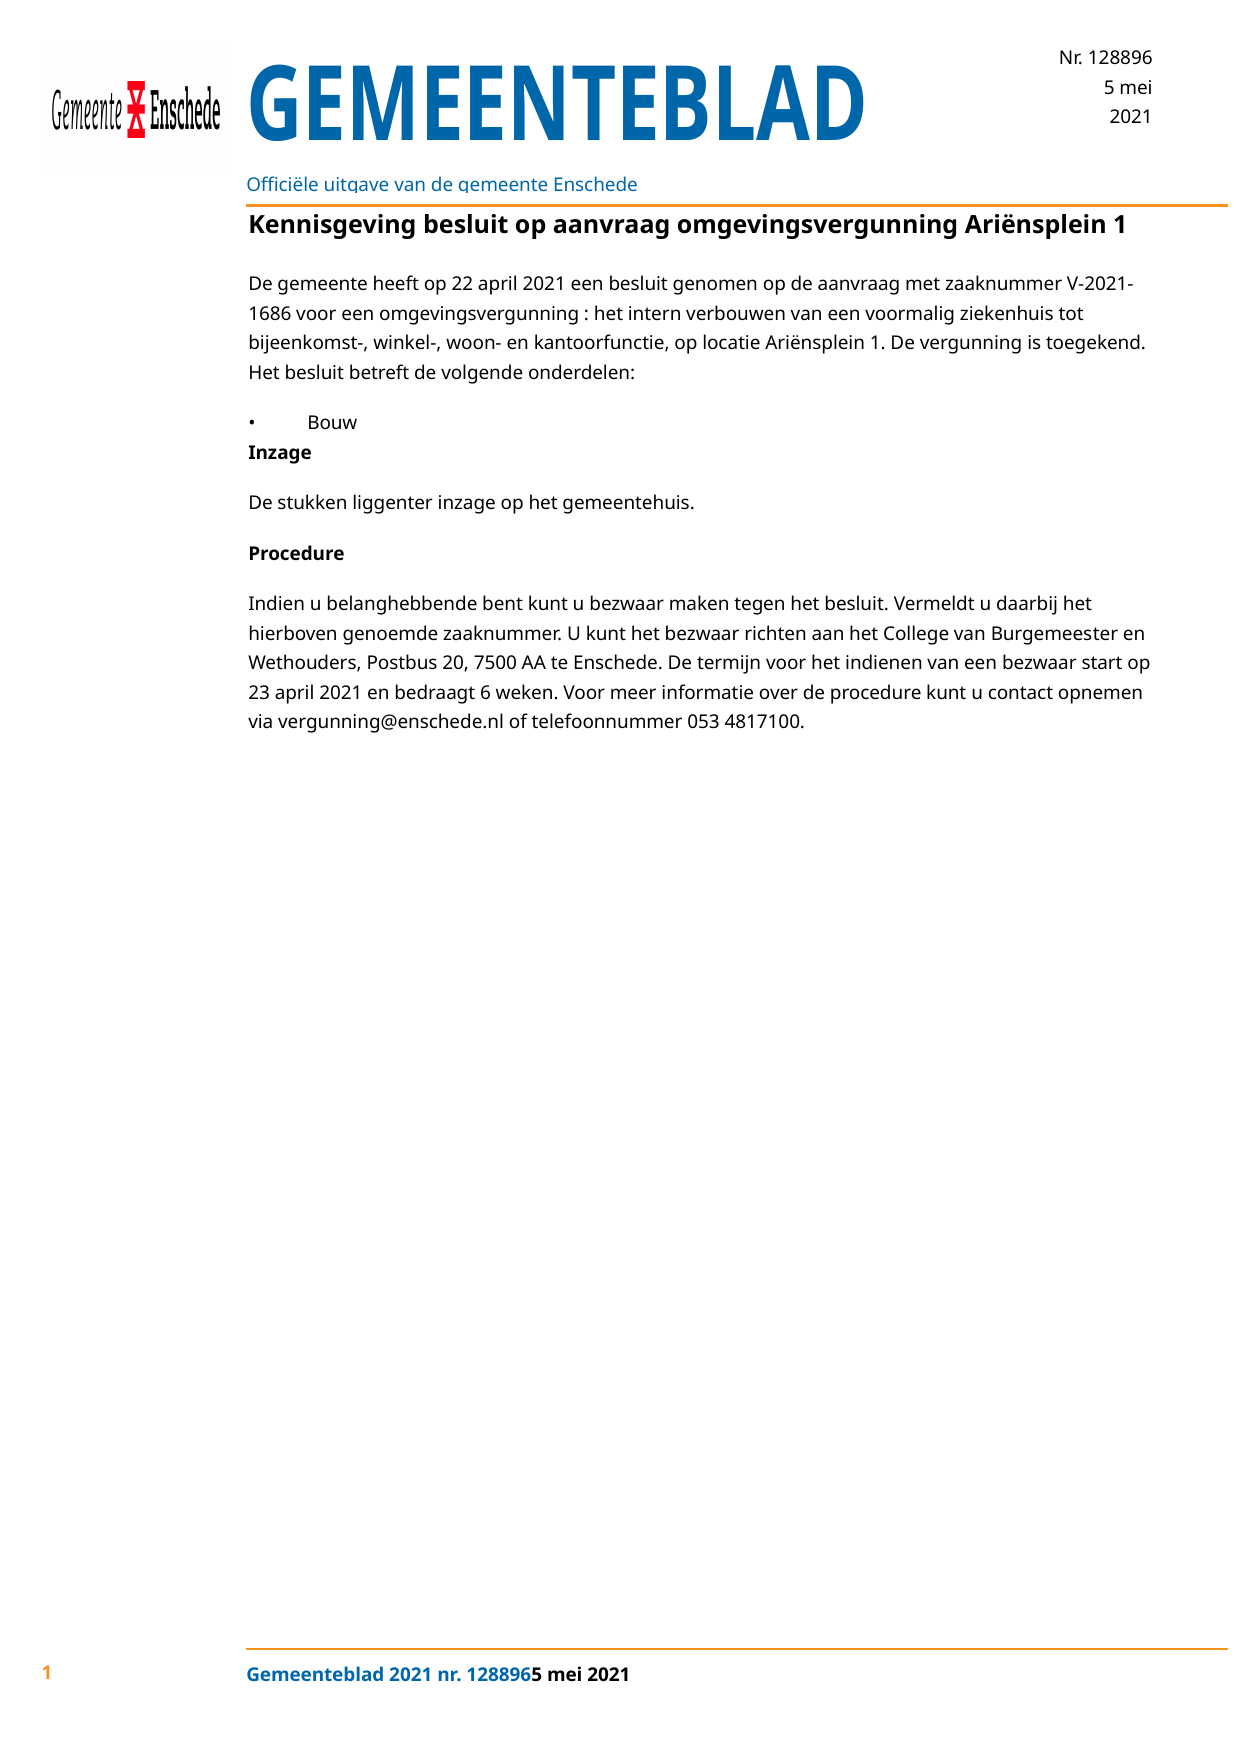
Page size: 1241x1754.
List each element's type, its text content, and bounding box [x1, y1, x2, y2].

text Procedure [248, 540, 1152, 566]
text Inzage [248, 439, 1152, 465]
text Indien u belanghebbende bent kunt u bezwaar maken tegen het besluit. Vermeldt u daarbij het hierboven genoemde zaaknummer. U kunt het bezwaar richten aan het College van Burgemees­ter en Wethouders, Postbus 20, 7500 AA te Enschede. De termijn voor het indienen van een bezwaar start op 23 april 2021 en bedraagt 6 weken. Voor meer informatie over de procedure kunt u contact opnemen via vergunning@enschede.nl of telefoonnummer 053 4817100. [248, 590, 1152, 734]
picture [41, 47, 231, 172]
list Bouw [248, 409, 1152, 435]
text De gemeente heeft op 22 april 2021 een besluit genomen op de aanvraag met zaaknummer V-2021-1686 voor een omgevingsvergunning : het intern verbouwen van een voormalig ziekenhuis tot bijeenkomst-, winkel-, woon- en kantoorfunctie, op locatie Ariënsplein 1. De vergunning is toegekend. Het besluit betreft de volgende onderdelen: [248, 270, 1152, 385]
text Kennisgeving besluit op aanvraag omgevingsvergunning Ariënsplein 1 [248, 207, 1152, 241]
text De stukken liggenter inzage op het gemeentehuis. [248, 489, 1152, 515]
